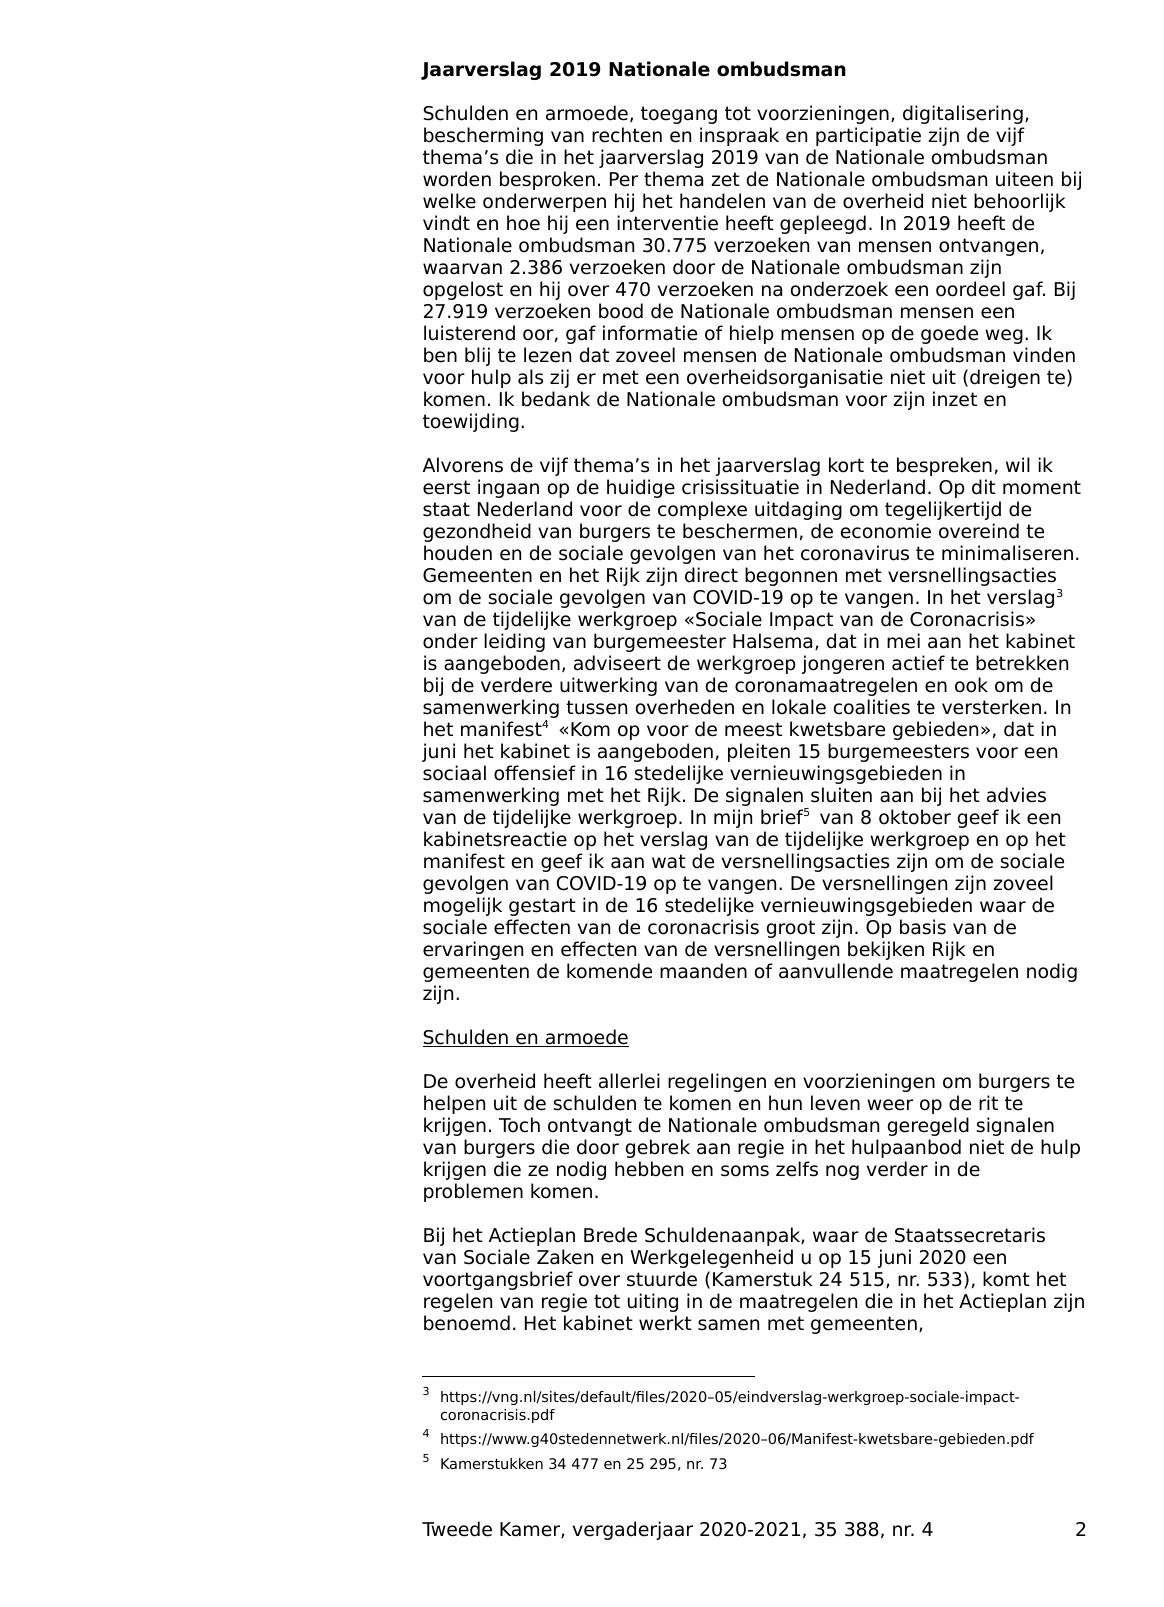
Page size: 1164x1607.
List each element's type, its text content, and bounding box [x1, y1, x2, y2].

text De overheid heeft allerlei regelingen en voorzieningen om burgers te helpen uit de schulden te komen en hun leven weer op de rit te krijgen. Toch ontvangt de Nationale ombudsman geregeld signalen van burgers die door gebrek aan regie in het hulpaanbod niet de hulp krijgen die ze nodig hebben en soms zelfs nog verder in de problemen komen. [422, 1071, 1087, 1203]
text Schulden en armoede, toegang tot voorzieningen, digitalisering, bescherming van rechten en inspraak en participatie zijn de vijf thema’s die in het jaarverslag 2019 van de Nationale ombudsman worden besproken. Per thema zet de Nationale ombudsman uiteen bij welke onderwerpen hij het handelen van de overheid niet behoorlijk vindt en hoe hij een interventie heeft gepleegd. In 2019 heeft de Nationale ombudsman 30.775 verzoeken van mensen ontvangen, waarvan 2.386 verzoeken door de Nationale ombudsman zijn opgelost en hij over 470 verzoeken na onderzoek een oordeel gaf. Bij 27.919 verzoeken bood de Nationale ombudsman mensen een luisterend oor, gaf informatie of hielp mensen op de goede weg. Ik ben blij te lezen dat zoveel mensen de Nationale ombudsman vinden voor hulp als zij er met een overheidsorganisatie niet uit (dreigen te) komen. Ik bedank de Nationale ombudsman voor zijn inzet en toewijding. [422, 103, 1087, 433]
text https://www.g40stedennetwerk.nl/files/2020–06/Manifest-kwetsbare-gebieden.pdf [422, 1427, 1087, 1449]
text Bij het Actieplan Brede Schuldenaanpak, waar de Staatssecretaris van Sociale Zaken en Werkgelegenheid u op 15 juni 2020 een voortgangsbrief over stuurde (Kamerstuk 24 515, nr. 533), komt het regelen van regie tot uiting in de maatregelen die in het Actieplan zijn benoemd. Het kabinet werkt samen met gemeenten, [422, 1225, 1087, 1335]
subtitle Schulden en armoede [422, 1027, 1087, 1049]
subtitle Jaarverslag 2019 Nationale ombudsman [422, 59, 1087, 81]
text Alvorens de vijf thema’s in het jaarverslag kort te bespreken, wil ik eerst ingaan op de huidige crisissituatie in Nederland. Op dit moment staat Nederland voor de complexe uitdaging om tegelijkertijd de gezondheid van burgers te beschermen, de economie overeind te houden en de sociale gevolgen van het coronavirus te minimaliseren. Gemeenten en het Rijk zijn direct begonnen met versnellingsacties om de sociale gevolgen van COVID-19 op te vangen. In het verslag van de tijdelijke werkgroep «Sociale Impact van de Coronacrisis» onder leiding van burgemeester Halsema, dat in mei aan het kabinet is aangeboden, adviseert de werkgroep jongeren actief te betrekken bij de verdere uitwerking van de coronamaatregelen en ook om de samenwerking tussen overheden en lokale coalities te versterken. In het manifest «Kom op voor de meest kwetsbare gebieden», dat in juni het kabinet is aangeboden, pleiten 15 burgemeesters voor een sociaal offensief in 16 stedelijke vernieuwingsgebieden in samenwerking met het Rijk. De signalen sluiten aan bij het advies van de tijdelijke werkgroep. In mijn brief van 8 oktober geef ik een kabinetsreactie op het verslag van de tijdelijke werkgroep en op het manifest en geef ik aan wat de versnellingsacties zijn om de sociale gevolgen van COVID-19 op te vangen. De versnellingen zijn zoveel mogelijk gestart in de 16 stedelijke vernieuwingsgebieden waar de sociale effecten van de coronacrisis groot zijn. Op basis van de ervaringen en effecten van de versnellingen bekijken Rijk en gemeenten de komende maanden of aanvullende maatregelen nodig zijn. [422, 455, 1087, 1004]
text Kamerstukken 34 477 en 25 295, nr. 73 [422, 1452, 1087, 1474]
text https://vng.nl/sites/default/files/2020–05/eindverslag-werkgroep-sociale-impact-coronacrisis.pdf [422, 1385, 1087, 1424]
